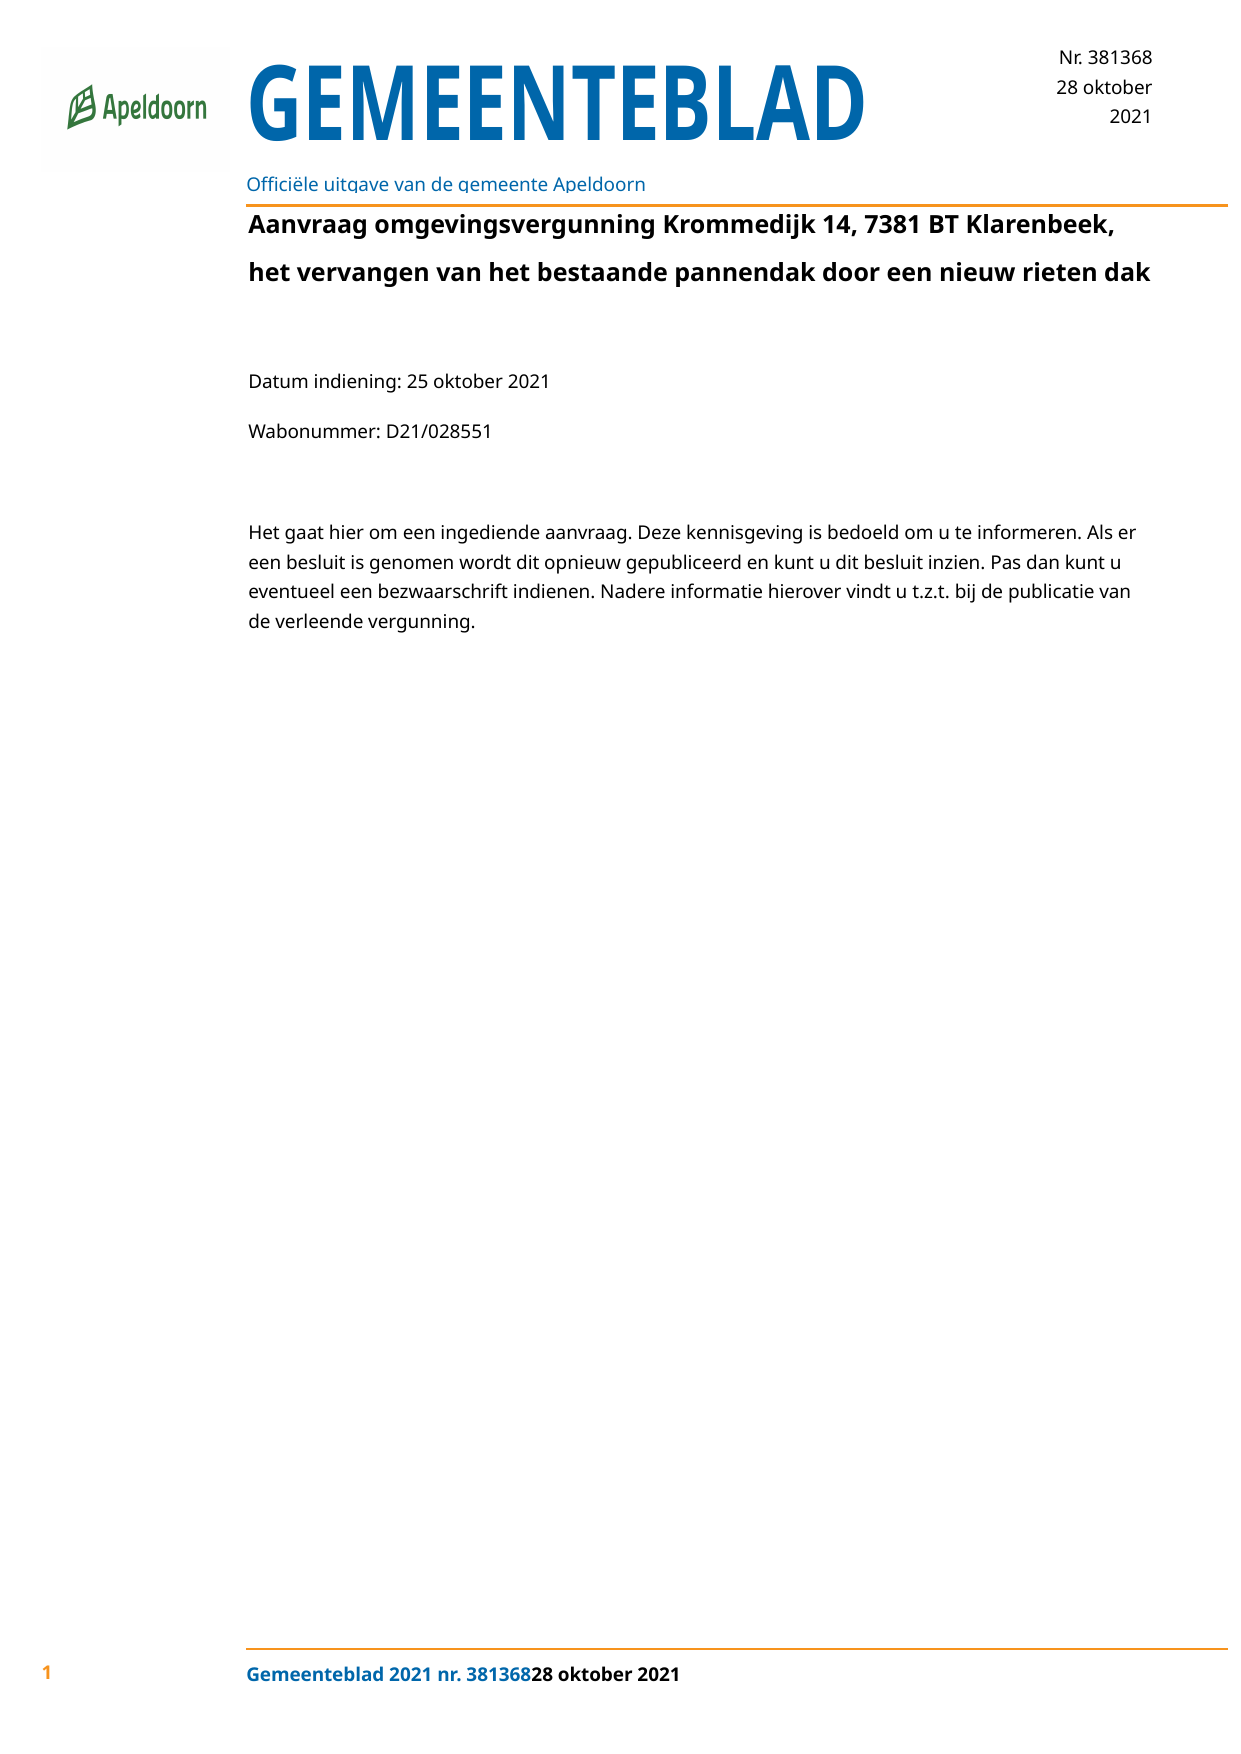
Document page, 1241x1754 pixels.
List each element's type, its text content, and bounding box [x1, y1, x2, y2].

picture [41, 47, 231, 172]
text Datum indiening: 25 oktober 2021 [248, 368, 1152, 394]
text Aanvraag omgevingsvergunning Krommedijk 14, 7381 BT Klarenbeek, het vervangen van het bestaande pannendak door een nieuw rieten dak [248, 207, 1152, 288]
text Het gaat hier om een ingediende aanvraag. Deze kennisgeving is bedoeld om u te informeren. Als er een besluit is genomen wordt dit opnieuw gepubliceerd en kunt u dit besluit inzien. Pas dan kunt u eventueel een bezwaarschrift indienen. Nadere informatie hierover vindt u t.z.t. bij de publicatie van de verleende vergunning. [248, 519, 1152, 634]
text Wabonummer: D21/028551 [248, 419, 1152, 444]
